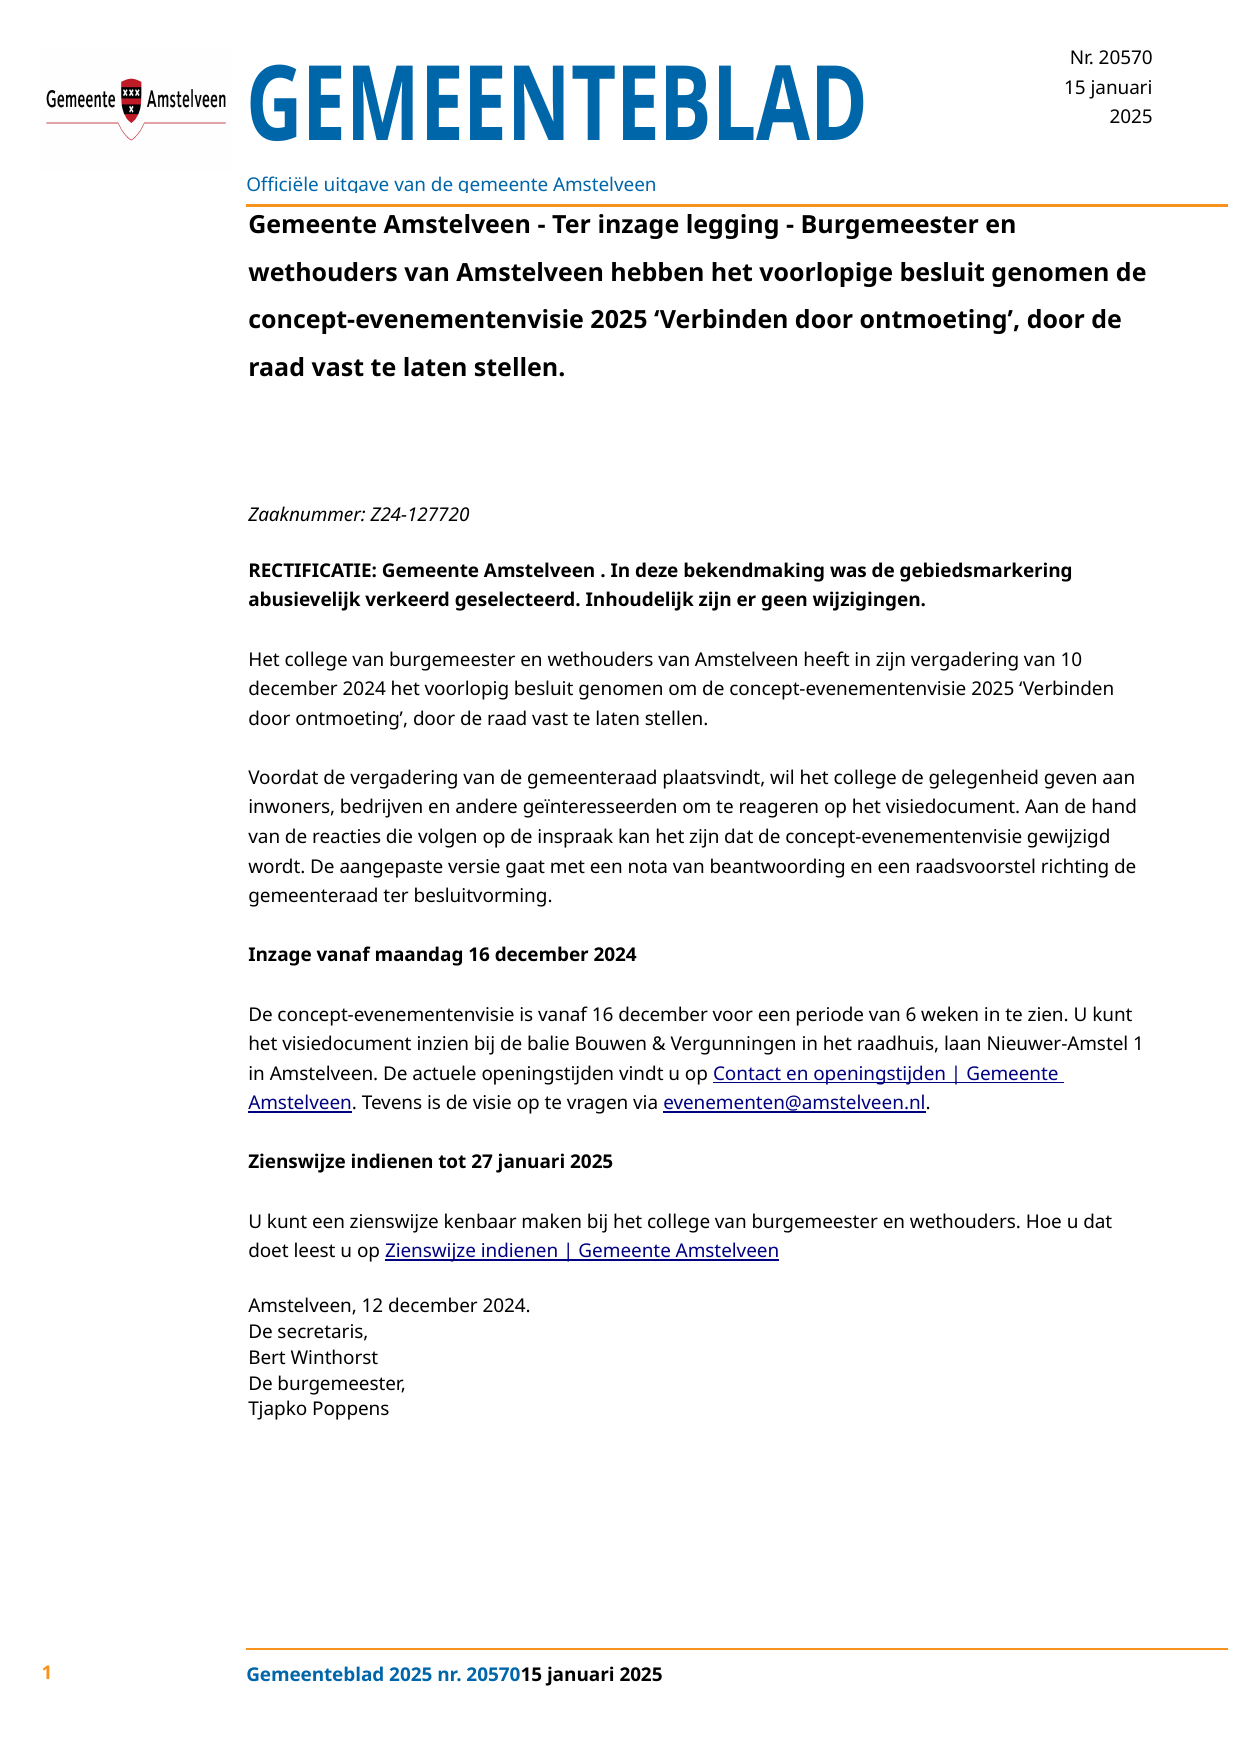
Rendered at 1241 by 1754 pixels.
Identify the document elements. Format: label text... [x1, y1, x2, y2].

text Amstelveen, 12 december 2024. [248, 1293, 1152, 1318]
text Inzage vanaf maandag 16 december 2024 [248, 942, 1152, 967]
text De secretaris, [248, 1318, 1152, 1344]
text Bert Winthorst [248, 1344, 1152, 1370]
text Gemeente Amstelveen - Ter inzage legging - Burgemeester en wethouders van Amstelveen hebben het voorlopige besluit genomen de concept-evenementenvisie 2025 ‘Verbinden door ontmoeting’, door de raad vast te laten stellen. [248, 207, 1152, 384]
picture [41, 47, 231, 172]
text RECTIFICATIE: Gemeente Amstelveen . In deze bekendmaking was de gebiedsmarkering abusievelijk verkeerd geselecteerd. Inhoudelijk zijn er geen wijzigingen. [248, 557, 1152, 612]
text Zaaknummer: Z24-127720 [248, 502, 1152, 527]
text De concept-evenementenvisie is vanaf 16 december voor een periode van 6 weken in te zien. U kunt het visiedocument inzien bij de balie Bouwen & Vergunningen in het raadhuis, laan Nieuwer-Amstel 1 in Amstelveen. De actuele openingstijden vindt u op Contact en openingstijden | Gemeente Amstelveen. Tevens is de visie op te vragen via evenementen@amstelveen.nl. [248, 1001, 1152, 1115]
text Zienswijze indienen tot 27 januari 2025 [248, 1149, 1152, 1174]
text U kunt een zienswijze kenbaar maken bij het college van burgemeester en wethouders. Hoe u dat doet leest u op Zienswijze indienen | Gemeente Amstelveen [248, 1208, 1152, 1263]
text Tjapko Poppens [248, 1396, 1152, 1421]
text Voordat de vergadering van de gemeenteraad plaatsvindt, wil het college de gelegenheid geven aan inwoners, bedrijven en andere geïnteresseerden om te reageren op het visiedocument. Aan de hand van de reacties die volgen op de inspraak kan het zijn dat de concept-evenementenvisie gewijzigd wordt. De aangepaste versie gaat met een nota van beantwoording en een raadsvoorstel richting de gemeenteraad ter besluitvorming. [248, 764, 1152, 908]
text Het college van burgemeester en wethouders van Amstelveen heeft in zijn vergadering van 10 december 2024 het voorlopig besluit genomen om de concept-evenementenvisie 2025 ‘Verbinden door ontmoeting’, door de raad vast te laten stellen. [248, 646, 1152, 731]
text De burgemeester, [248, 1370, 1152, 1396]
